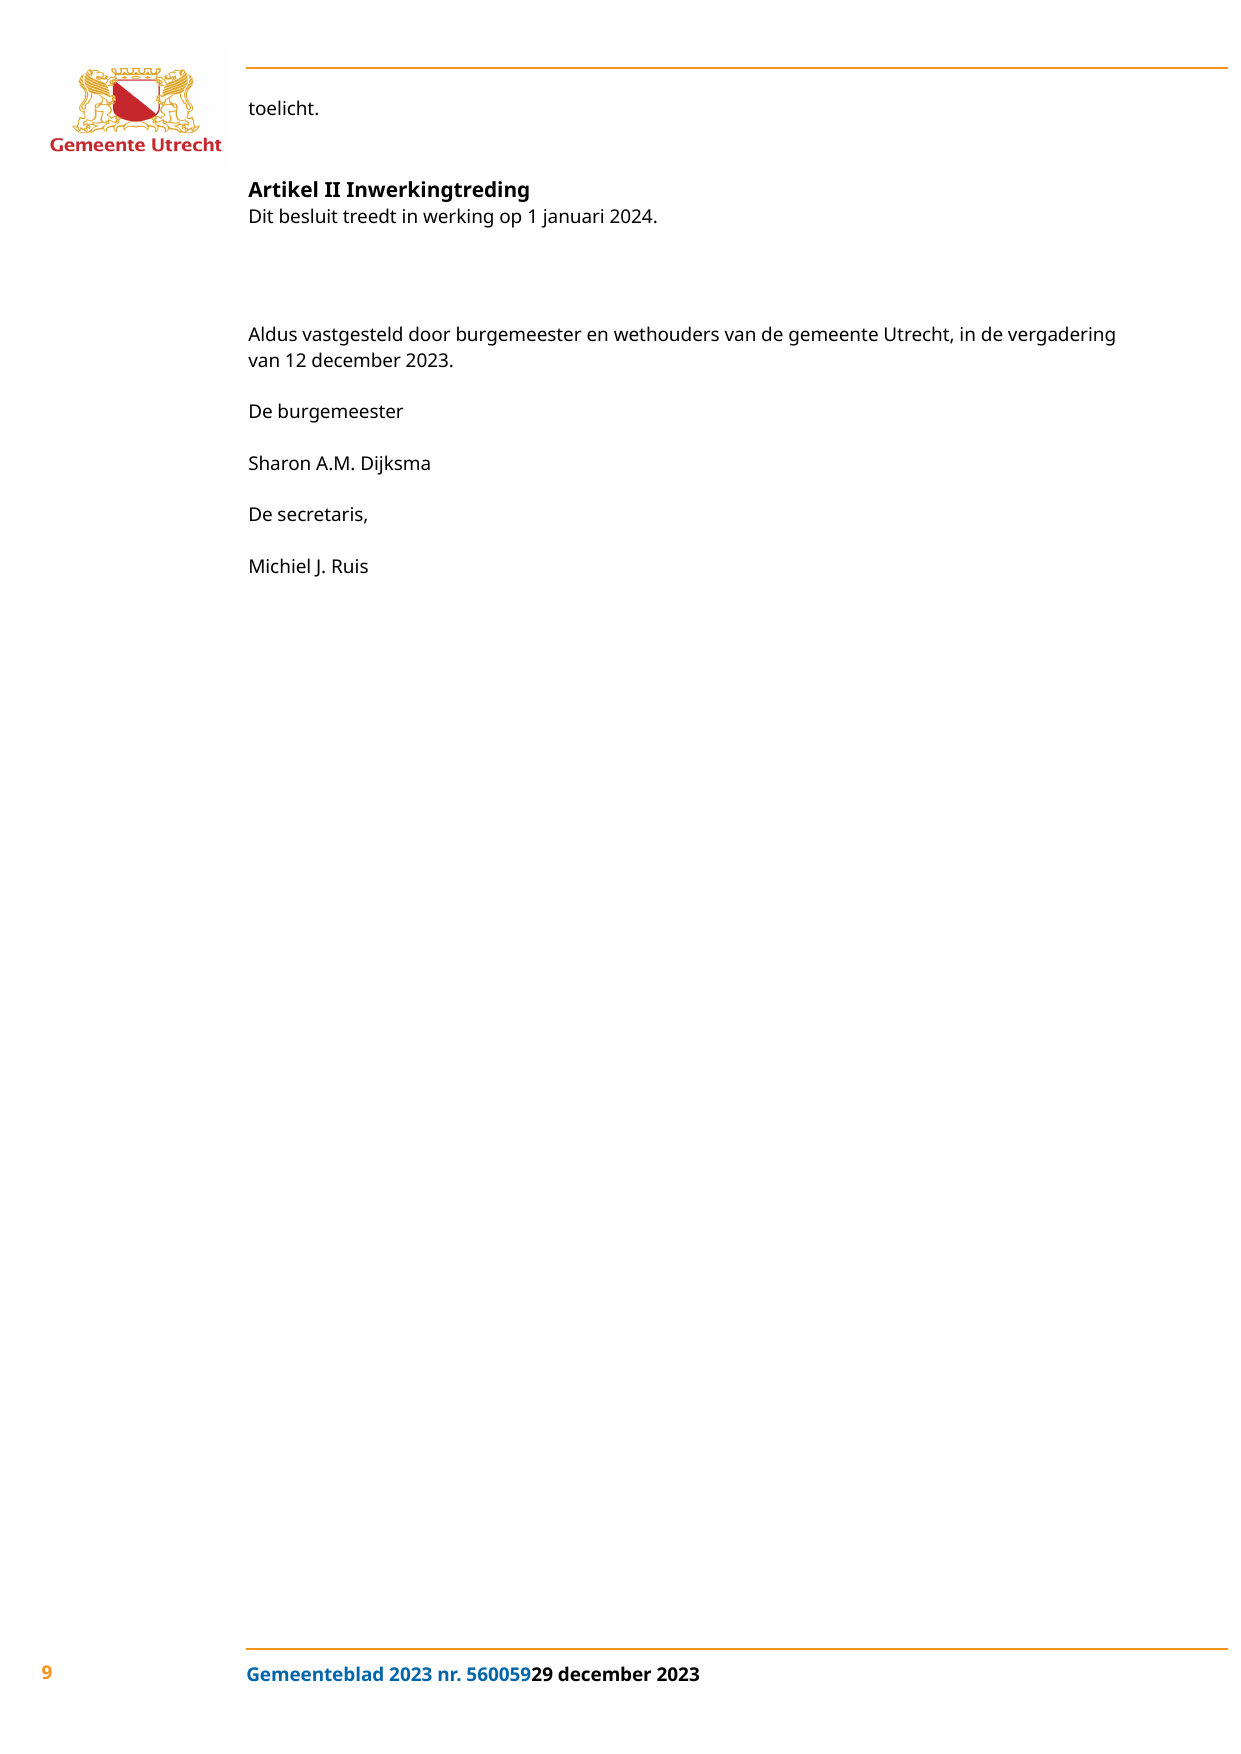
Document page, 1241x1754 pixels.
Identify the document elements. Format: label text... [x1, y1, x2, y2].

text Dit besluit treedt in werking op 1 januari 2024. [248, 203, 1152, 229]
text Artikel II Inwerkingtreding [248, 175, 1152, 203]
text Michiel J. Ruis [248, 553, 1152, 579]
text Sharon A.M. Dijksma [248, 450, 1152, 476]
text De burgemeester [248, 399, 1152, 424]
text De secretaris, [248, 502, 1152, 527]
text Aldus vastgesteld door burgemeester en wethouders van de gemeente Utrecht, in de vergadering van 12 december 2023. [248, 322, 1152, 373]
text toelicht. [248, 95, 1152, 121]
picture [41, 47, 231, 172]
